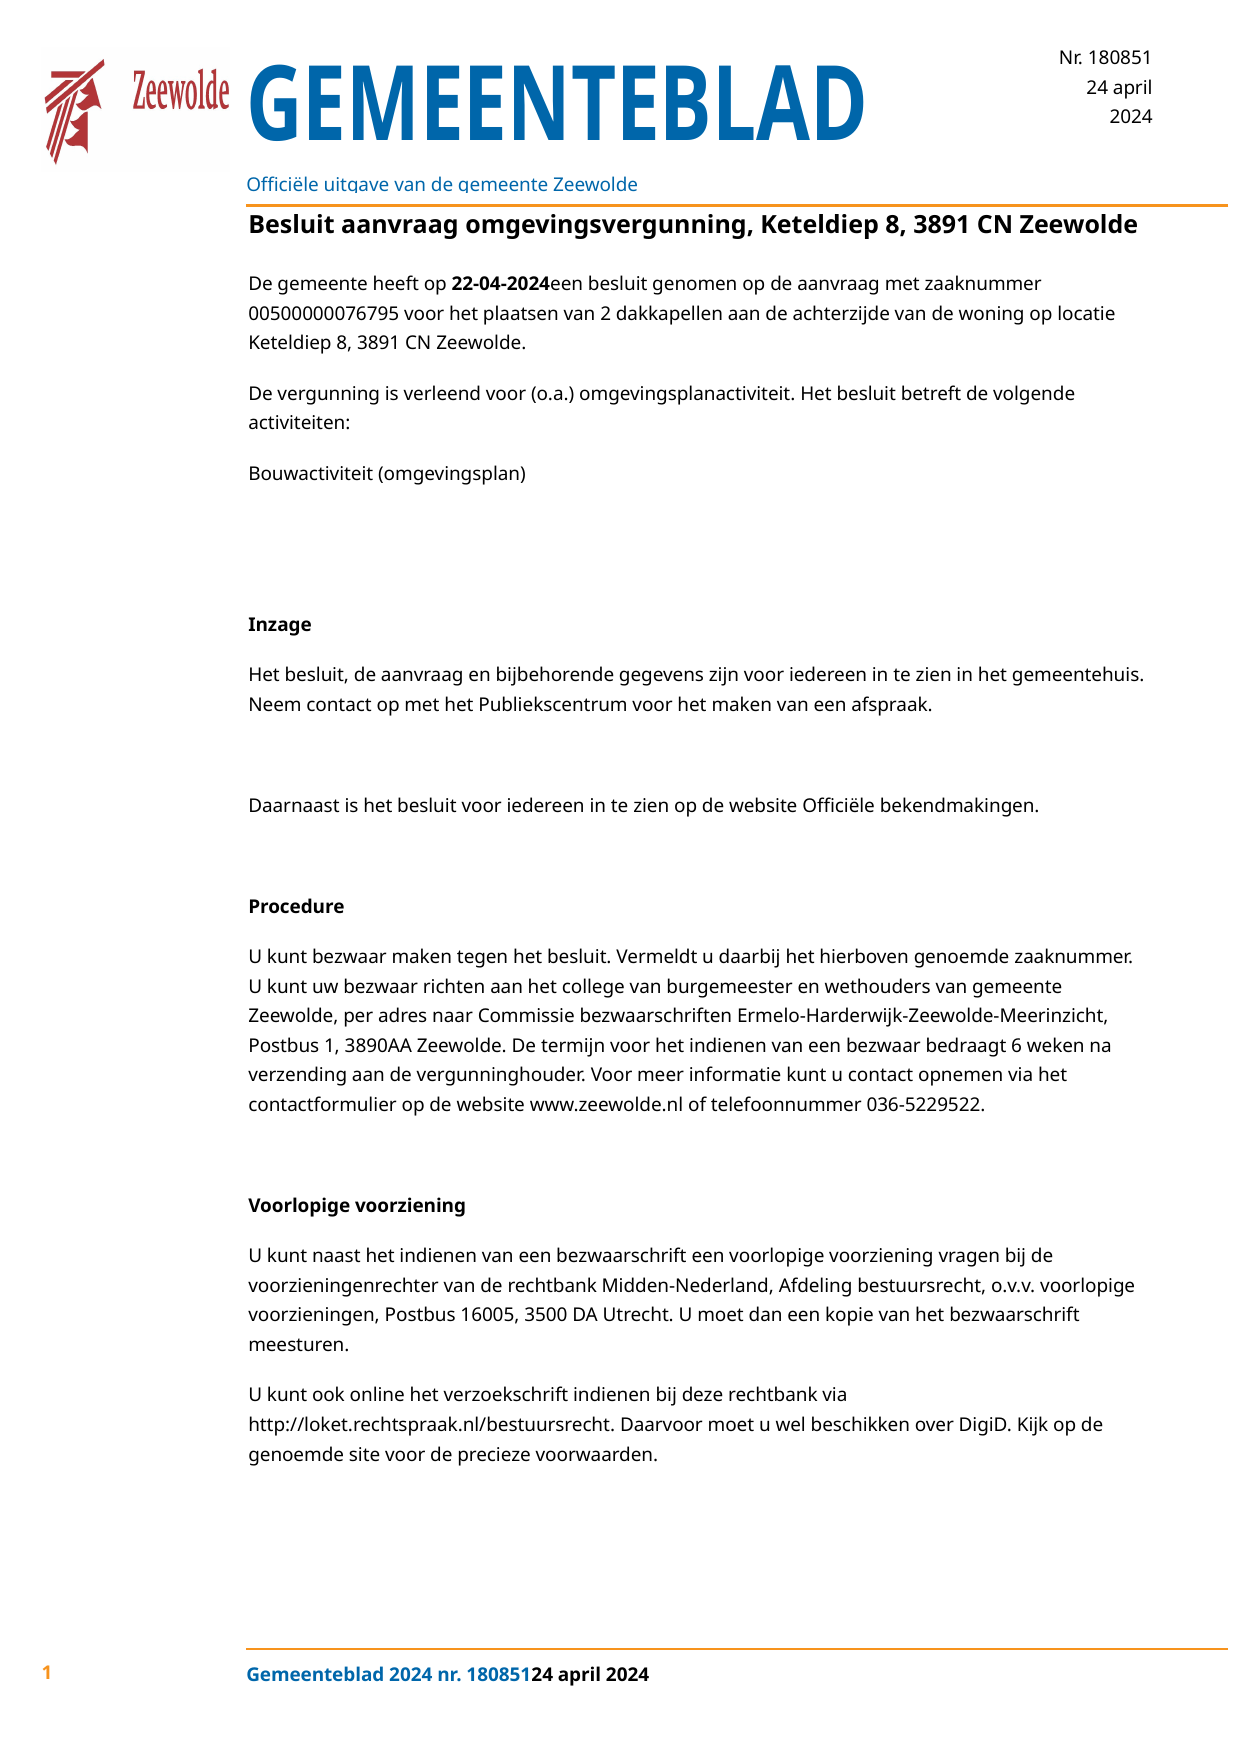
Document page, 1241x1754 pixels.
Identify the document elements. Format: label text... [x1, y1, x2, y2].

text Daarnaast is het besluit voor iedereen in te zien op de website Officiële bekendmakingen. [248, 792, 1152, 818]
picture [41, 47, 231, 172]
text Bouwactiviteit (omgevingsplan) [248, 460, 1152, 486]
text Inzage [248, 611, 1152, 637]
text Het besluit, de aanvraag en bijbehorende gegevens zijn voor iedereen in te zien in het gemeentehuis. Neem contact op met het Publiekscentrum voor het maken van een afspraak. [248, 662, 1152, 717]
text U kunt ook online het verzoekschrift indienen bij deze rechtbank via http://loket.rechtspraak.nl/bestuursrecht. Daarvoor moet u wel beschikken over DigiD. Kijk op de genoemde site voor de precieze voorwaarden. [248, 1382, 1152, 1466]
text Voorlopige voorziening [248, 1192, 1152, 1218]
text U kunt naast het indienen van een bezwaarschrift een voorlopige voorziening vragen bij de voorzieningenrechter van de rechtbank Midden-Nederland, Afdeling bestuursrecht, o.v.v. voorlopige voorzieningen, Postbus 16005, 3500 DA Utrecht. U moet dan een kopie van het bezwaarschrift meesturen. [248, 1242, 1152, 1357]
text Besluit aanvraag omgevingsvergunning, Keteldiep 8, 3891 CN Zeewolde [248, 207, 1152, 241]
text De vergunning is verleend voor (o.a.) omgevingsplanactiviteit. Het besluit betreft de volgende activiteiten: [248, 380, 1152, 435]
text De gemeente heeft op 22-04-2024een besluit genomen op de aanvraag met zaaknummer 00500000076795 voor het plaatsen van 2 dakkapellen aan de achterzijde van de woning op locatie Keteldiep 8, 3891 CN Zeewolde. [248, 270, 1152, 355]
text U kunt bezwaar maken tegen het besluit. Vermeldt u daarbij het hierboven genoemde zaaknummer. U kunt uw bezwaar richten aan het college van burgemeester en wethouders van gemeente Zeewolde, per adres naar Commissie bezwaarschriften Ermelo-Harderwijk-Zeewolde-Meerinzicht, Postbus 1, 3890AA Zeewolde. De termijn voor het indienen van een bezwaar bedraagt 6 weken na verzending aan de vergunninghouder. Voor meer informatie kunt u contact opnemen via het contactformulier op de website www.zeewolde.nl of telefoonnummer 036-5229522. [248, 943, 1152, 1117]
text Procedure [248, 893, 1152, 918]
